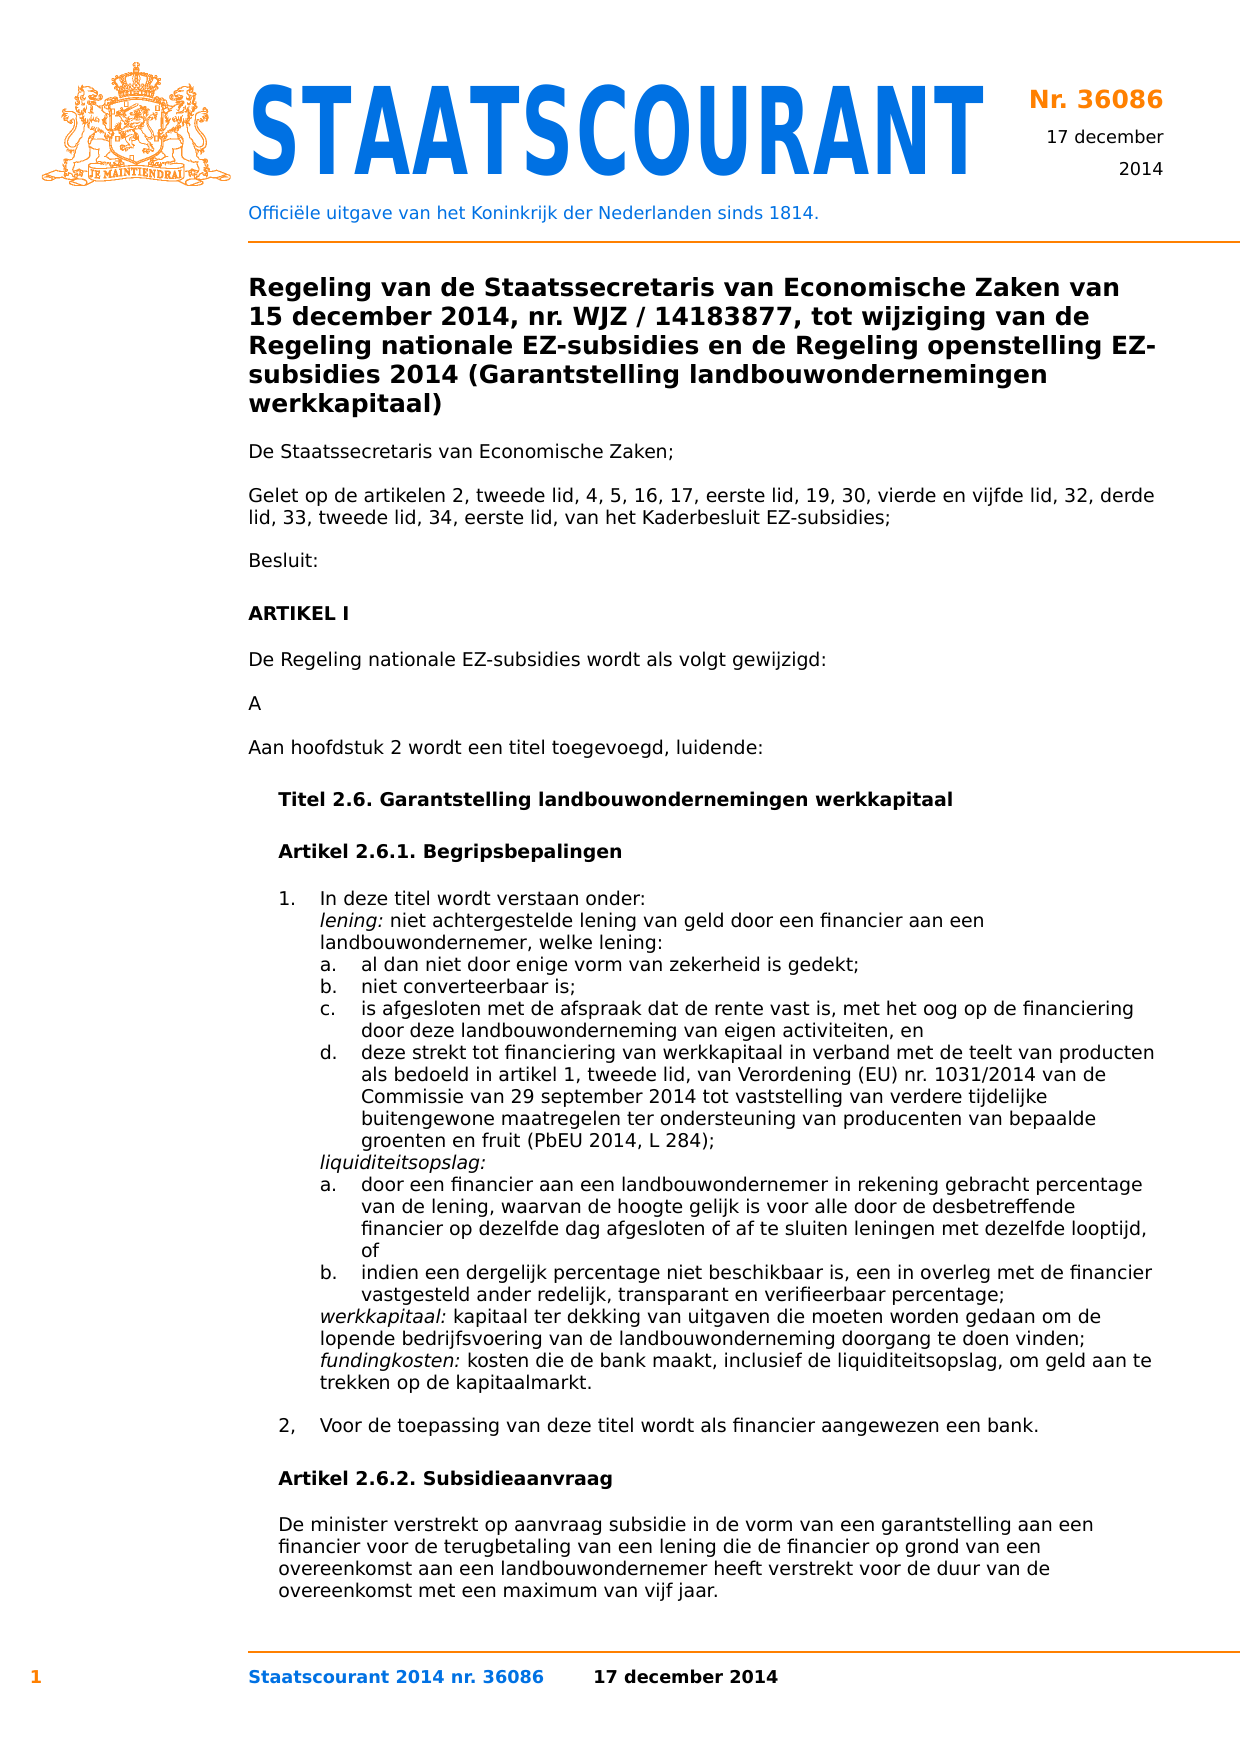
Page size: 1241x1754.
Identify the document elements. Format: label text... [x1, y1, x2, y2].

table_cell 2014 [998, 153, 1240, 203]
text 2, Voor de toepassing van deze titel wordt als financier aangewezen een bank. [278, 1415, 1163, 1437]
text c. is afgesloten met de afspraak dat de rente vast is, met het oog op de financiering door deze landbouwonderneming van eigen activiteiten, en [319, 998, 1163, 1042]
table_cell 17 december [998, 121, 1240, 153]
table_header STAATSCOURANT [248, 62, 998, 203]
text a. al dan niet door enige vorm van zekerheid is gedekt; [319, 954, 1163, 976]
text De Staatssecretaris van Economische Zaken; [248, 441, 1163, 463]
text b. indien een dergelijk percentage niet beschikbaar is, een in overleg met de financier vastgesteld ander redelijk, transparant en verifieerbaar percentage; [319, 1262, 1163, 1306]
text A [248, 693, 1163, 715]
text b. niet converteerbaar is; [319, 976, 1163, 998]
text Aan hoofdstuk 2 wordt een titel toegevoegd, luidende: [248, 737, 1163, 759]
text Gelet op de artikelen 2, tweede lid, 4, 5, 16, 17, eerste lid, 19, 30, vierde en vijfde lid, 32, derde lid, 33, tweede lid, 34, eerste lid, van het Kaderbesluit EZ-subsidies; [248, 484, 1163, 528]
subtitle Artikel 2.6.2. Subsidieaanvraag [278, 1467, 1163, 1489]
text fundingkosten: kosten die de bank maakt, inclusief de liquiditeitsopslag, om geld aan te trekken op de kapitaalmarkt. [319, 1349, 1163, 1393]
subtitle ARTIKEL I [248, 602, 1163, 624]
table_header Nr. 36086 [998, 62, 1240, 121]
subtitle Artikel 2.6.1. Begripsbepalingen [278, 841, 1163, 863]
text lening: niet achtergestelde lening van geld door een financier aan een landbouwondernemer, welke lening: [319, 910, 1163, 954]
subtitle Titel 2.6. Garantstelling landbouwondernemingen werkkapitaal [278, 789, 1163, 811]
table_cell Officiële uitgave van het Koninkrijk der Nederlanden sinds 1814. [248, 203, 1240, 241]
text 1. In deze titel wordt verstaan onder: [278, 888, 1163, 910]
text a. door een financier aan een landbouwondernemer in rekening gebracht percentage van de lening, waarvan de hoogte gelijk is voor alle door de desbetreffende financier op dezelfde dag afgesloten of af te sluiten leningen met dezelfde looptijd, of [319, 1174, 1163, 1262]
text d. deze strekt tot financiering van werkkapitaal in verband met de teelt van producten als bedoeld in artikel 1, tweede lid, van Verordening (EU) nr. 1031/2014 van de Commissie van 29 september 2014 tot vaststelling van verdere tijdelijke buitengewone maatregelen ter ondersteuning van producenten van bepaalde groenten en fruit (PbEU 2014, L 284); [319, 1042, 1163, 1152]
table_header [25, 62, 248, 241]
text liquiditeitsopslag: [319, 1152, 1163, 1174]
text Besluit: [248, 550, 1163, 572]
picture [41, 62, 231, 186]
subtitle Regeling van de Staatssecretaris van Economische Zaken van 15 december 2014, nr. WJZ / 14183877, tot wijziging van de Regeling nationale EZ-subsidies en de Regeling openstelling EZ-subsidies 2014 (Garantstelling landbouwondernemingen werkkapitaal) [248, 273, 1163, 419]
text werkkapitaal: kapitaal ter dekking van uitgaven die moeten worden gedaan om de lopende bedrijfsvoering van de landbouwonderneming doorgang te doen vinden; [319, 1306, 1163, 1349]
text De Regeling nationale EZ-subsidies wordt als volgt gewijzigd: [248, 649, 1163, 671]
text De minister verstrekt op aanvraag subsidie in de vorm van een garantstelling aan een financier voor de terugbetaling van een lening die de financier op grond van een overeenkomst aan een landbouwondernemer heeft verstrekt voor de duur van de overeenkomst met een maximum van vijf jaar. [278, 1514, 1163, 1602]
